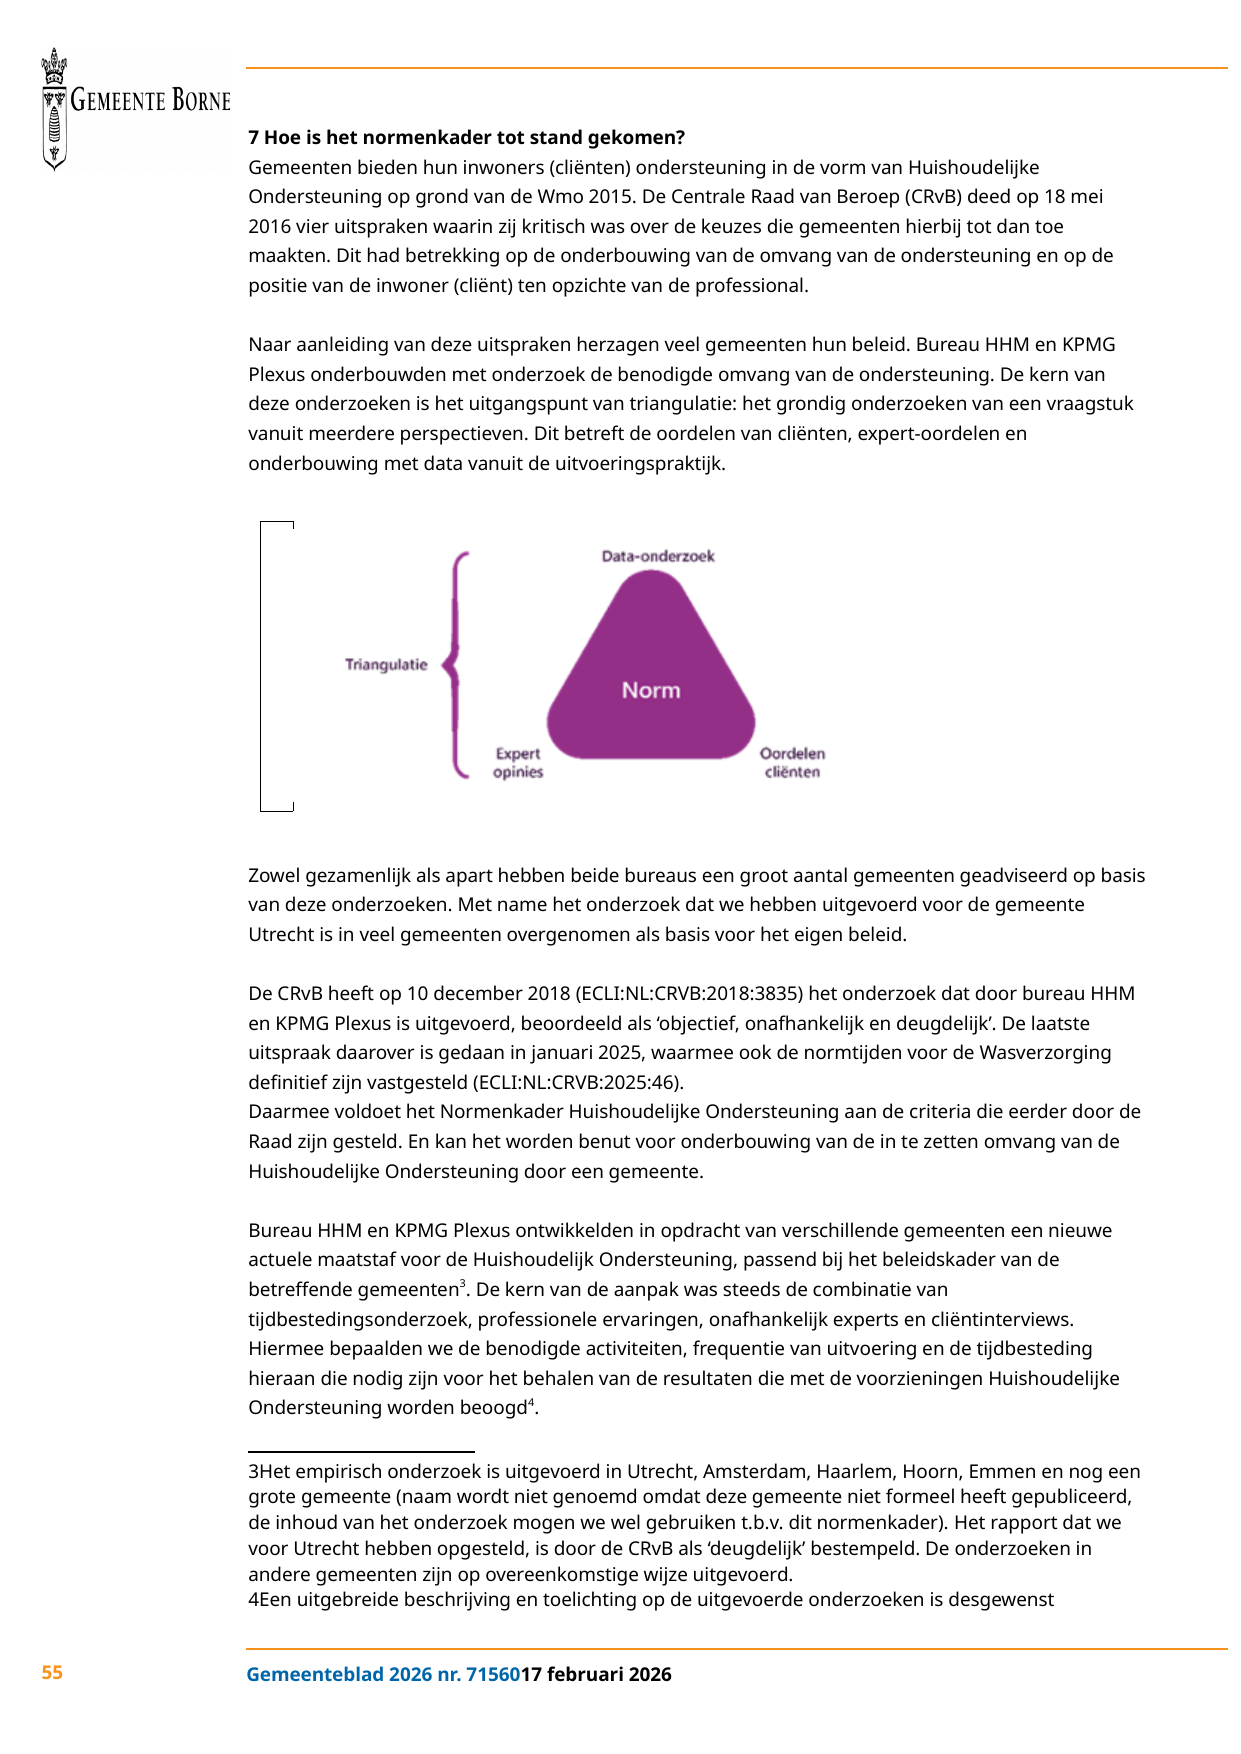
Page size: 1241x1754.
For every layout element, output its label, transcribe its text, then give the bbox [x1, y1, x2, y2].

picture [268, 529, 860, 802]
text Daarmee voldoet het Normenkader Huishoudelijke Ondersteuning aan de criteria die eerder door de Raad zijn gesteld. En kan het worden benut voor onderbouwing van de in te zetten omvang van de Huishoudelijke Ondersteuning door een gemeente. [248, 1099, 1152, 1183]
text Bureau HHM en KPMG Plexus ontwikkelden in opdracht van verschillende gemeenten een nieuwe actuele maatstaf voor de Huishoudelijk Ondersteuning, passend bij het beleidskader van de betreffende gemeenten. De kern van de aanpak was steeds de combinatie van tijdbestedingsonderzoek, professionele ervaringen, onafhankelijk experts en cliëntinterviews. Hiermee bepaalden we de benodigde activiteiten, frequentie van uitvoering en de tijdbesteding hieraan die nodig zijn voor het behalen van de resultaten die met de voorzieningen Huishoudelijke Ondersteuning worden beoogd. [248, 1217, 1152, 1420]
text Gemeenten bieden hun inwoners (cliënten) ondersteuning in de vorm van Huishoudelijke Ondersteuning op grond van de Wmo 2015. De Centrale Raad van Beroep (CRvB) deed op 18 mei 2016 vier uitspraken waarin zij kritisch was over de keuzes die gemeenten hierbij tot dan toe maakten. Dit had betrekking op de onderbouwing van de omvang van de ondersteuning en op de positie van de inwoner (cliënt) ten opzichte van de professional. [248, 154, 1152, 298]
text Het empirisch onderzoek is uitgevoerd in Utrecht, Amsterdam, Haarlem, Hoorn, Emmen en nog een grote gemeente (naam wordt niet genoemd omdat deze gemeente niet formeel heeft gepubliceerd, de inhoud van het onderzoek mogen we wel gebruiken t.b.v. dit normenkader). Het rapport dat we voor Utrecht hebben opgesteld, is door de CRvB als ‘deugdelijk’ bestempeld. De onderzoeken in andere gemeenten zijn op overeenkomstige wijze uitgevoerd. [248, 1458, 1152, 1586]
picture [41, 47, 231, 172]
text 7 Hoe is het normenkader tot stand gekomen? [248, 124, 1152, 150]
text Een uitgebreide beschrijving en toelichting op de uitgevoerde onderzoeken is desgewenst [248, 1586, 1152, 1612]
text Naar aanleiding van deze uitspraken herzagen veel gemeenten hun beleid. Bureau HHM en KPMG Plexus onderbouwden met onderzoek de benodigde omvang van de ondersteuning. De kern van deze onderzoeken is het uitgangspunt van triangulatie: het grondig onderzoeken van een vraagstuk vanuit meerdere perspectieven. Dit betreft de oordelen van cliënten, expert-oordelen en onderbouwing met data vanuit de uitvoeringspraktijk. [248, 331, 1152, 476]
text De CRvB heeft op 10 december 2018 (ECLI:NL:CRVB:2018:3835) het onderzoek dat door bureau HHM en KPMG Plexus is uitgevoerd, beoordeeld als ‘objectief, onafhankelijk en deugdelijk’. De laatste uitspraak daarover is gedaan in januari 2025, waarmee ook de normtijden voor de Wasverzorging definitief zijn vastgesteld (ECLI:NL:CRVB:2025:46). [248, 980, 1152, 1095]
text Zowel gezamenlijk als apart hebben beide bureaus een groot aantal gemeenten geadviseerd op basis van deze onderzoeken. Met name het onderzoek dat we hebben uitgevoerd voor de gemeente Utrecht is in veel gemeenten overgenomen als basis voor het eigen beleid. [248, 862, 1152, 947]
